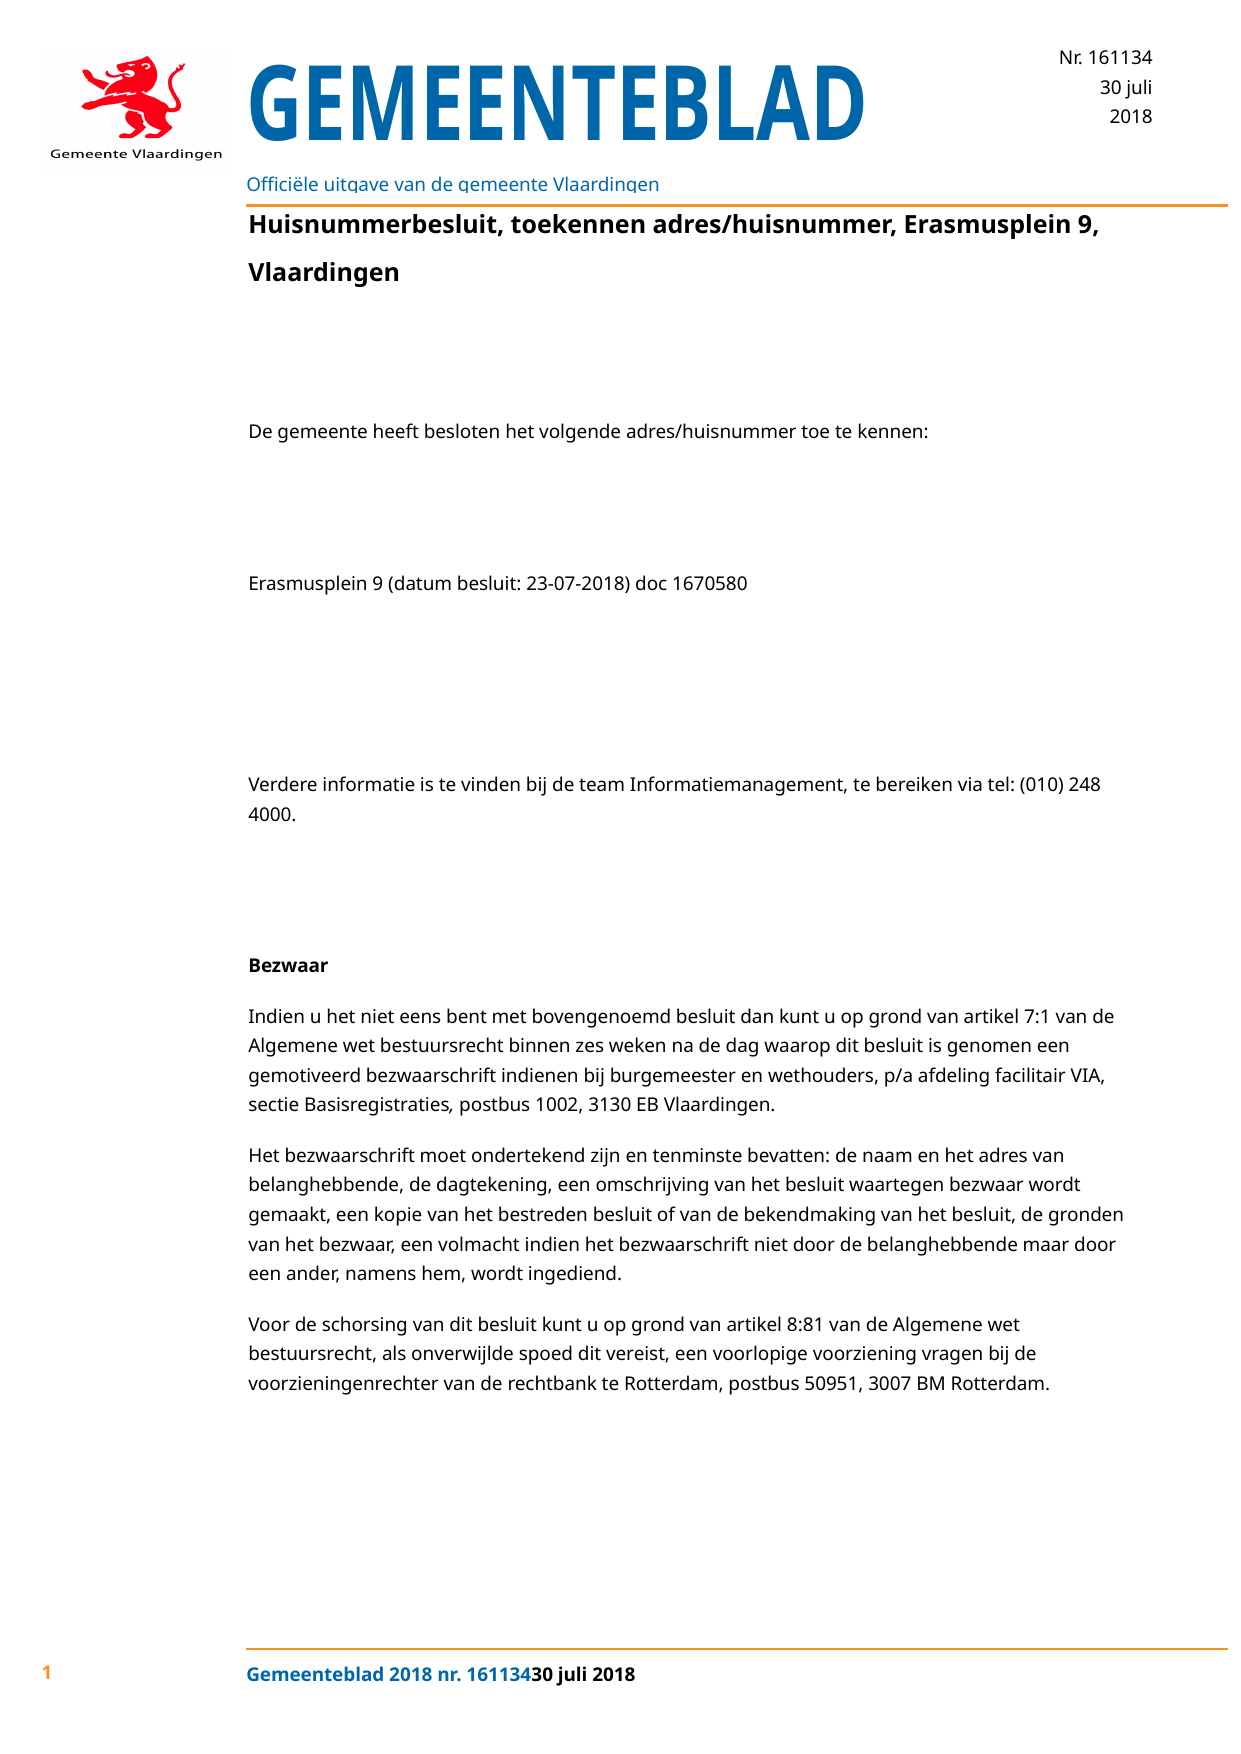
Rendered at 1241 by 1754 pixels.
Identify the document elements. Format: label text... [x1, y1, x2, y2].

text Bezwaar [248, 952, 1152, 978]
text Voor de schorsing van dit besluit kunt u op grond van artikel 8:81 van de Algemene wet bestuursrecht, als onverwijlde spoed dit vereist, een voorlopige voorziening vragen bij de voorzieningenrechter van de rechtbank te Rotterdam, postbus 50951, 3007 BM Rotterdam. [248, 1311, 1152, 1396]
text Het bezwaarschrift moet ondertekend zijn en tenminste bevatten: de naam en het adres van belanghebbende, de dagtekening, een omschrijving van het besluit waartegen bezwaar wordt gemaakt, een kopie van het bestreden besluit of van de bekendmaking van het besluit, de gronden van het bezwaar, een volmacht indien het bezwaarschrift niet door de belanghebbende maar door een ander, namens hem, wordt ingediend. [248, 1142, 1152, 1286]
text Verdere informatie is te vinden bij de team Informatiemanagement, te bereiken via tel: (010) 248 4000. [248, 772, 1152, 827]
picture [41, 47, 231, 172]
text De gemeente heeft besloten het volgende adres/huisnummer toe te kennen: [248, 419, 1152, 444]
text Huisnummerbesluit, toekennen adres/huisnummer, Erasmusplein 9, Vlaardingen [248, 207, 1152, 288]
text Indien u het niet eens bent met bovengenoemd besluit dan kunt u op grond van artikel 7:1 van de Algemene wet bestuursrecht binnen zes weken na de dag waarop dit besluit is genomen een gemotiveerd bezwaarschrift indienen bij burgemeester en wethouders, p/a afdeling facilitair VIA, sectie Basisregistraties, postbus 1002, 3130 EB Vlaardingen. [248, 1003, 1152, 1117]
text Erasmusplein 9 (datum besluit: 23-07-2018) doc 1670580 [248, 570, 1152, 596]
